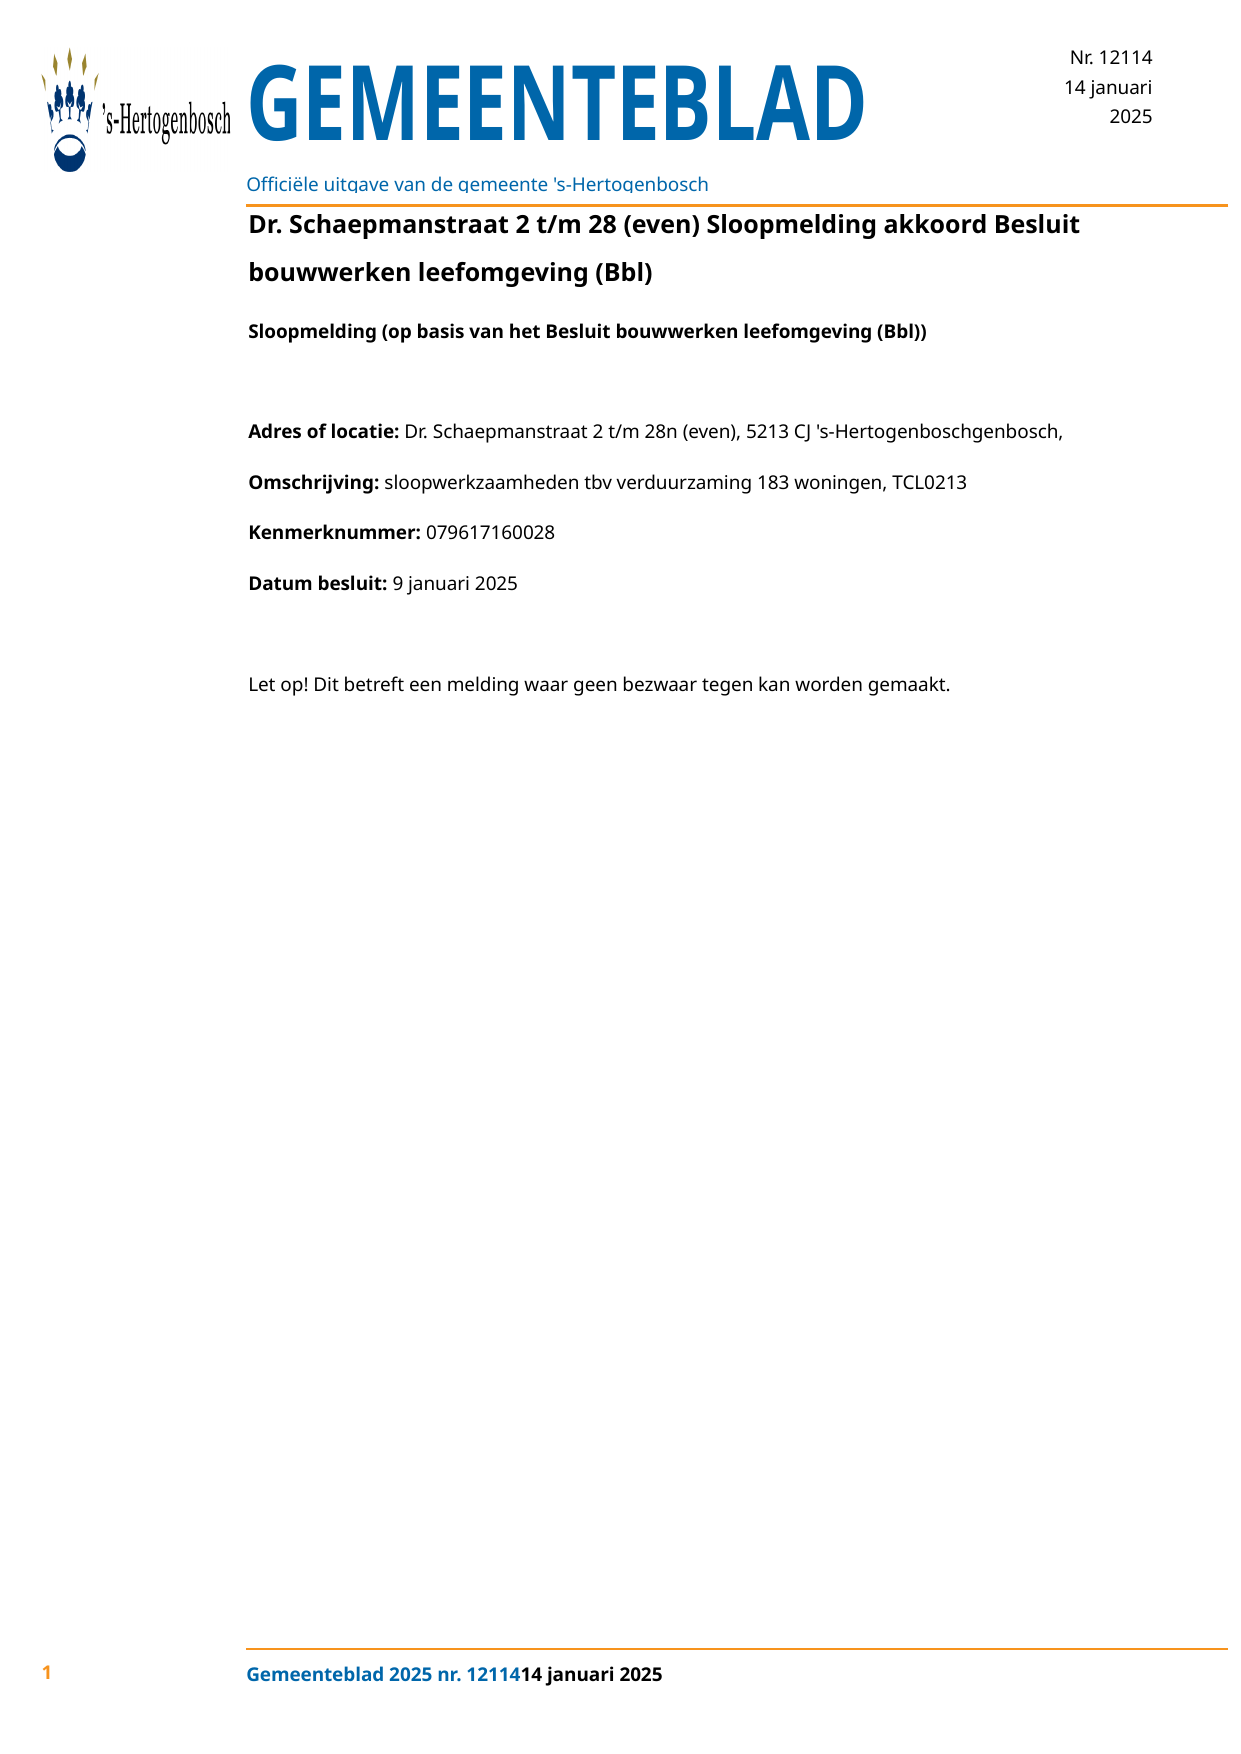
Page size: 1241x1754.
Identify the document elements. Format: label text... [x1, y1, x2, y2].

text Let op! Dit betreft een melding waar geen bezwaar tegen kan worden gemaakt. [248, 671, 1152, 697]
text Omschrijving: sloopwerkzaamheden tbv verduurzaming 183 woningen, TCL0213 [248, 469, 1152, 495]
text Datum besluit: 9 januari 2025 [248, 570, 1152, 596]
text Dr. Schaepmanstraat 2 t/m 28 (even) Sloopmelding akkoord Besluit bouwwerken leefomgeving (Bbl) [248, 207, 1152, 288]
picture [41, 47, 231, 172]
text Adres of locatie: Dr. Schaepmanstraat 2 t/m 28n (even), 5213 CJ 's-Hertogenboschgenbosch, [248, 419, 1152, 444]
text Kenmerknummer: 079617160028 [248, 519, 1152, 545]
text Sloopmelding (op basis van het Besluit bouwwerken leefomgeving (Bbl)) [248, 318, 1152, 344]
